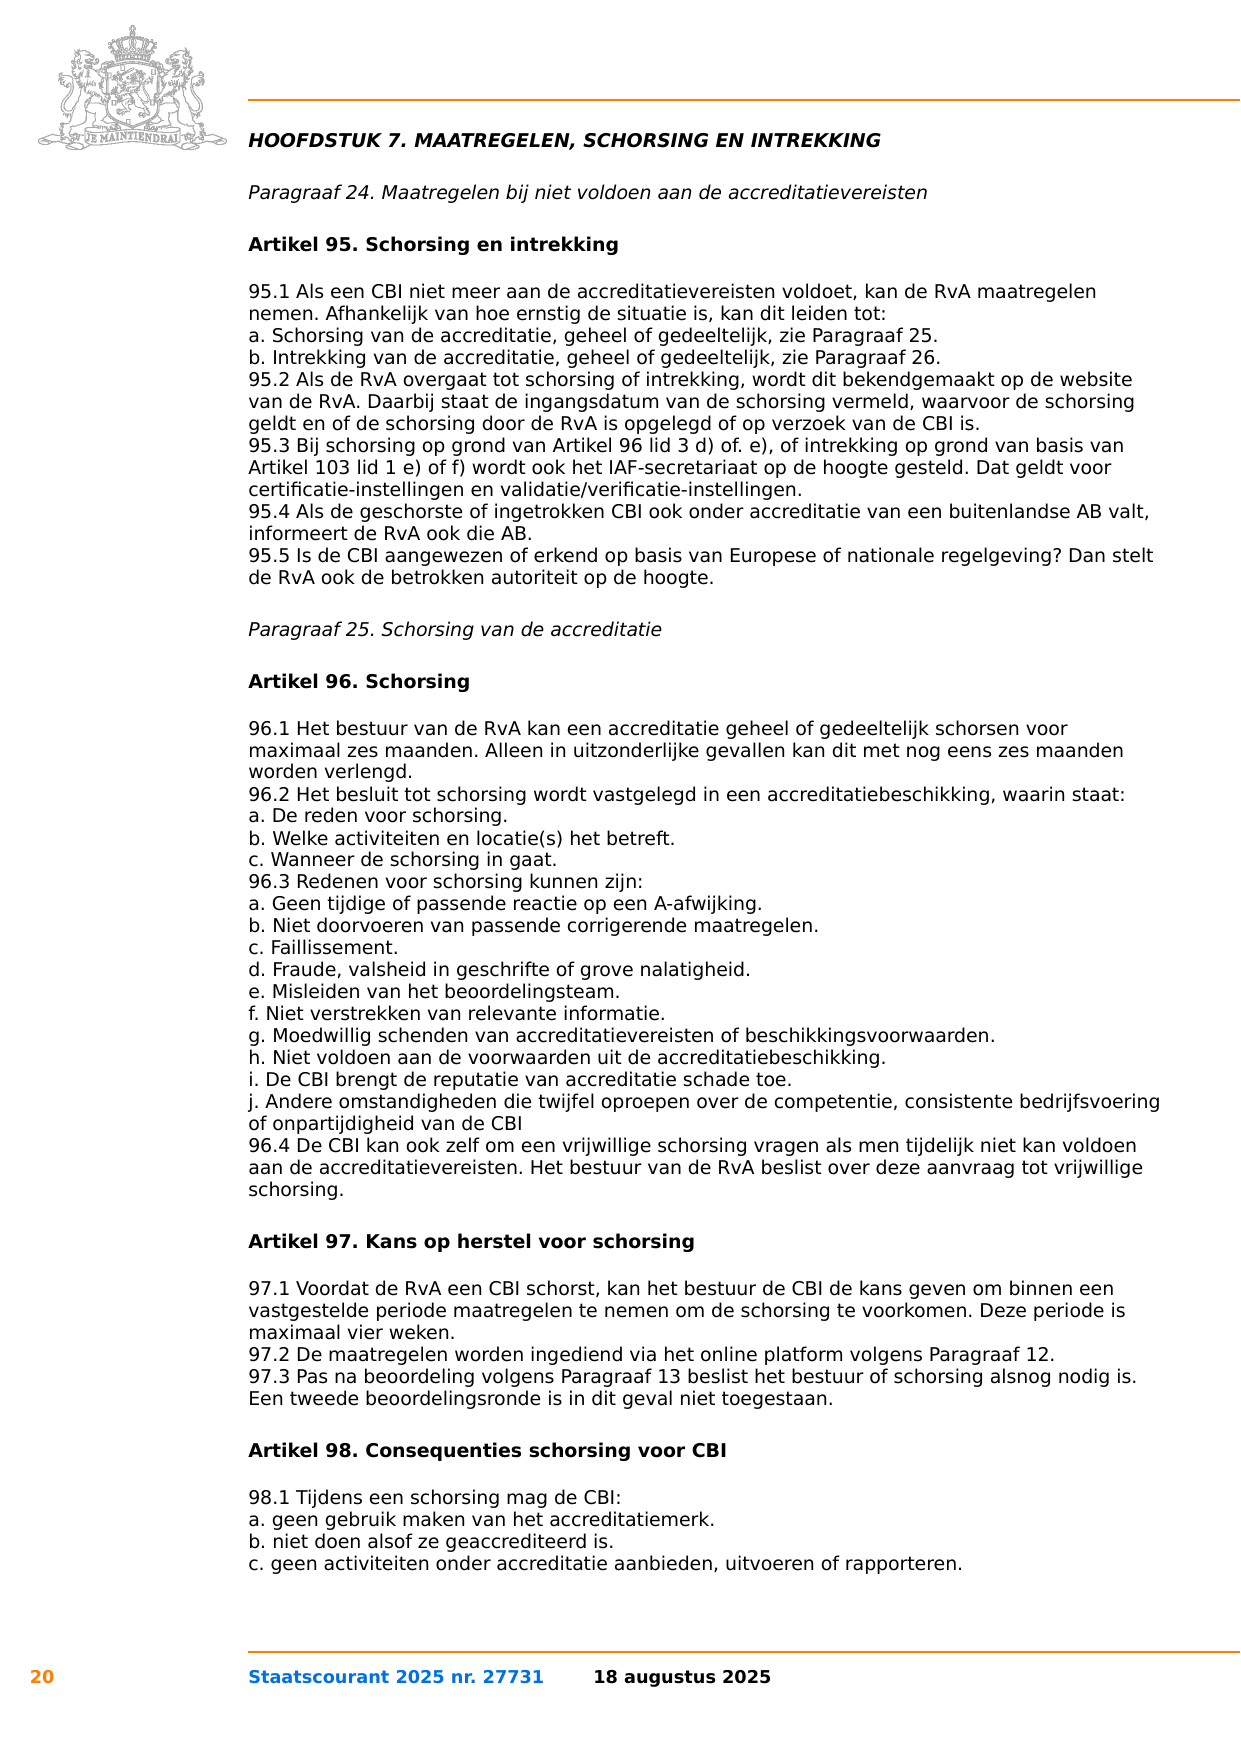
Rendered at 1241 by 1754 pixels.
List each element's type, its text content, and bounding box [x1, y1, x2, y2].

text c. geen activiteiten onder accreditatie aanbieden, uitvoeren of rapporteren. [248, 1553, 1163, 1575]
text e. Misleiden van het beoordelingsteam. [248, 981, 1163, 1003]
text h. Niet voldoen aan de voorwaarden uit de accreditatiebeschikking. [248, 1047, 1163, 1069]
text 95.4 Als de geschorste of ingetrokken CBI ook onder accreditatie van een buitenlandse AB valt, informeert de RvA ook die AB. [248, 501, 1163, 544]
text 96.2 Het besluit tot schorsing wordt vastgelegd in een accreditatiebeschikking, waarin staat: [248, 783, 1163, 805]
text 97.3 Pas na beoordeling volgens Paragraaf 13 beslist het bestuur of schorsing alsnog nodig is. Een tweede beoordelingsronde is in dit geval niet toegestaan. [248, 1366, 1163, 1410]
subtitle Paragraaf 24. Maatregelen bij niet voldoen aan de accreditatievereisten [248, 182, 1163, 204]
subtitle Artikel 96. Schorsing [248, 671, 1163, 692]
picture [38, 25, 227, 150]
text c. Faillissement. [248, 937, 1163, 959]
text 96.3 Redenen voor schorsing kunnen zijn: [248, 871, 1163, 893]
text g. Moedwillig schenden van accreditatievereisten of beschikkingsvoorwaarden. [248, 1025, 1163, 1047]
text a. geen gebruik maken van het accreditatiemerk. [248, 1509, 1163, 1531]
text 95.5 Is de CBI aangewezen of erkend op basis van Europese of nationale regelgeving? Dan stelt de RvA ook de betrokken autoriteit op de hoogte. [248, 544, 1163, 588]
text j. Andere omstandigheden die twijfel oproepen over de competentie, consistente bedrijfsvoering of onpartijdigheid van de CBI [248, 1091, 1163, 1135]
text 95.3 Bij schorsing op grond van Artikel 96 lid 3 d) of. e), of intrekking op grond van basis van Artikel 103 lid 1 e) of f) wordt ook het IAF-secretariaat op de hoogte gesteld. Dat geldt voor certificatie-instellingen en validatie/verificatie-instellingen. [248, 435, 1163, 501]
text 97.2 De maatregelen worden ingediend via het online platform volgens Paragraaf 12. [248, 1344, 1163, 1366]
subtitle Artikel 95. Schorsing en intrekking [248, 234, 1163, 256]
subtitle Artikel 97. Kans op herstel voor schorsing [248, 1231, 1163, 1253]
text i. De CBI brengt de reputatie van accreditatie schade toe. [248, 1069, 1163, 1091]
text 95.2 Als de RvA overgaat tot schorsing of intrekking, wordt dit bekendgemaakt op de website van de RvA. Daarbij staat de ingangsdatum van de schorsing vermeld, waarvoor de schorsing geldt en of de schorsing door de RvA is opgelegd of op verzoek van de CBI is. [248, 369, 1163, 435]
subtitle Artikel 98. Consequenties schorsing voor CBI [248, 1440, 1163, 1462]
subtitle HOOFDSTUK 7. MAATREGELEN, SCHORSING EN INTREKKING [248, 130, 1163, 152]
text 98.1 Tijdens een schorsing mag de CBI: [248, 1487, 1163, 1509]
text 96.1 Het bestuur van de RvA kan een accreditatie geheel of gedeeltelijk schorsen voor maximaal zes maanden. Alleen in uitzonderlijke gevallen kan dit met nog eens zes maanden worden verlengd. [248, 717, 1163, 783]
text a. Schorsing van de accreditatie, geheel of gedeeltelijk, zie Paragraaf 25. [248, 325, 1163, 347]
text b. Welke activiteiten en locatie(s) het betreft. [248, 827, 1163, 849]
text c. Wanneer de schorsing in gaat. [248, 849, 1163, 871]
text 97.1 Voordat de RvA een CBI schorst, kan het bestuur de CBI de kans geven om binnen een vastgestelde periode maatregelen te nemen om de schorsing te voorkomen. Deze periode is maximaal vier weken. [248, 1278, 1163, 1344]
text f. Niet verstrekken van relevante informatie. [248, 1003, 1163, 1025]
text d. Fraude, valsheid in geschrifte of grove nalatigheid. [248, 959, 1163, 981]
text a. De reden voor schorsing. [248, 805, 1163, 827]
text b. Intrekking van de accreditatie, geheel of gedeeltelijk, zie Paragraaf 26. [248, 347, 1163, 369]
text a. Geen tijdige of passende reactie op een A-afwijking. [248, 893, 1163, 915]
text 96.4 De CBI kan ook zelf om een vrijwillige schorsing vragen als men tijdelijk niet kan voldoen aan de accreditatievereisten. Het bestuur van de RvA beslist over deze aanvraag tot vrijwillige schorsing. [248, 1135, 1163, 1201]
subtitle Paragraaf 25. Schorsing van de accreditatie [248, 618, 1163, 641]
text 95.1 Als een CBI niet meer aan de accreditatievereisten voldoet, kan de RvA maatregelen nemen. Afhankelijk van hoe ernstig de situatie is, kan dit leiden tot: [248, 281, 1163, 325]
text b. Niet doorvoeren van passende corrigerende maatregelen. [248, 915, 1163, 937]
text b. niet doen alsof ze geaccrediteerd is. [248, 1531, 1163, 1553]
